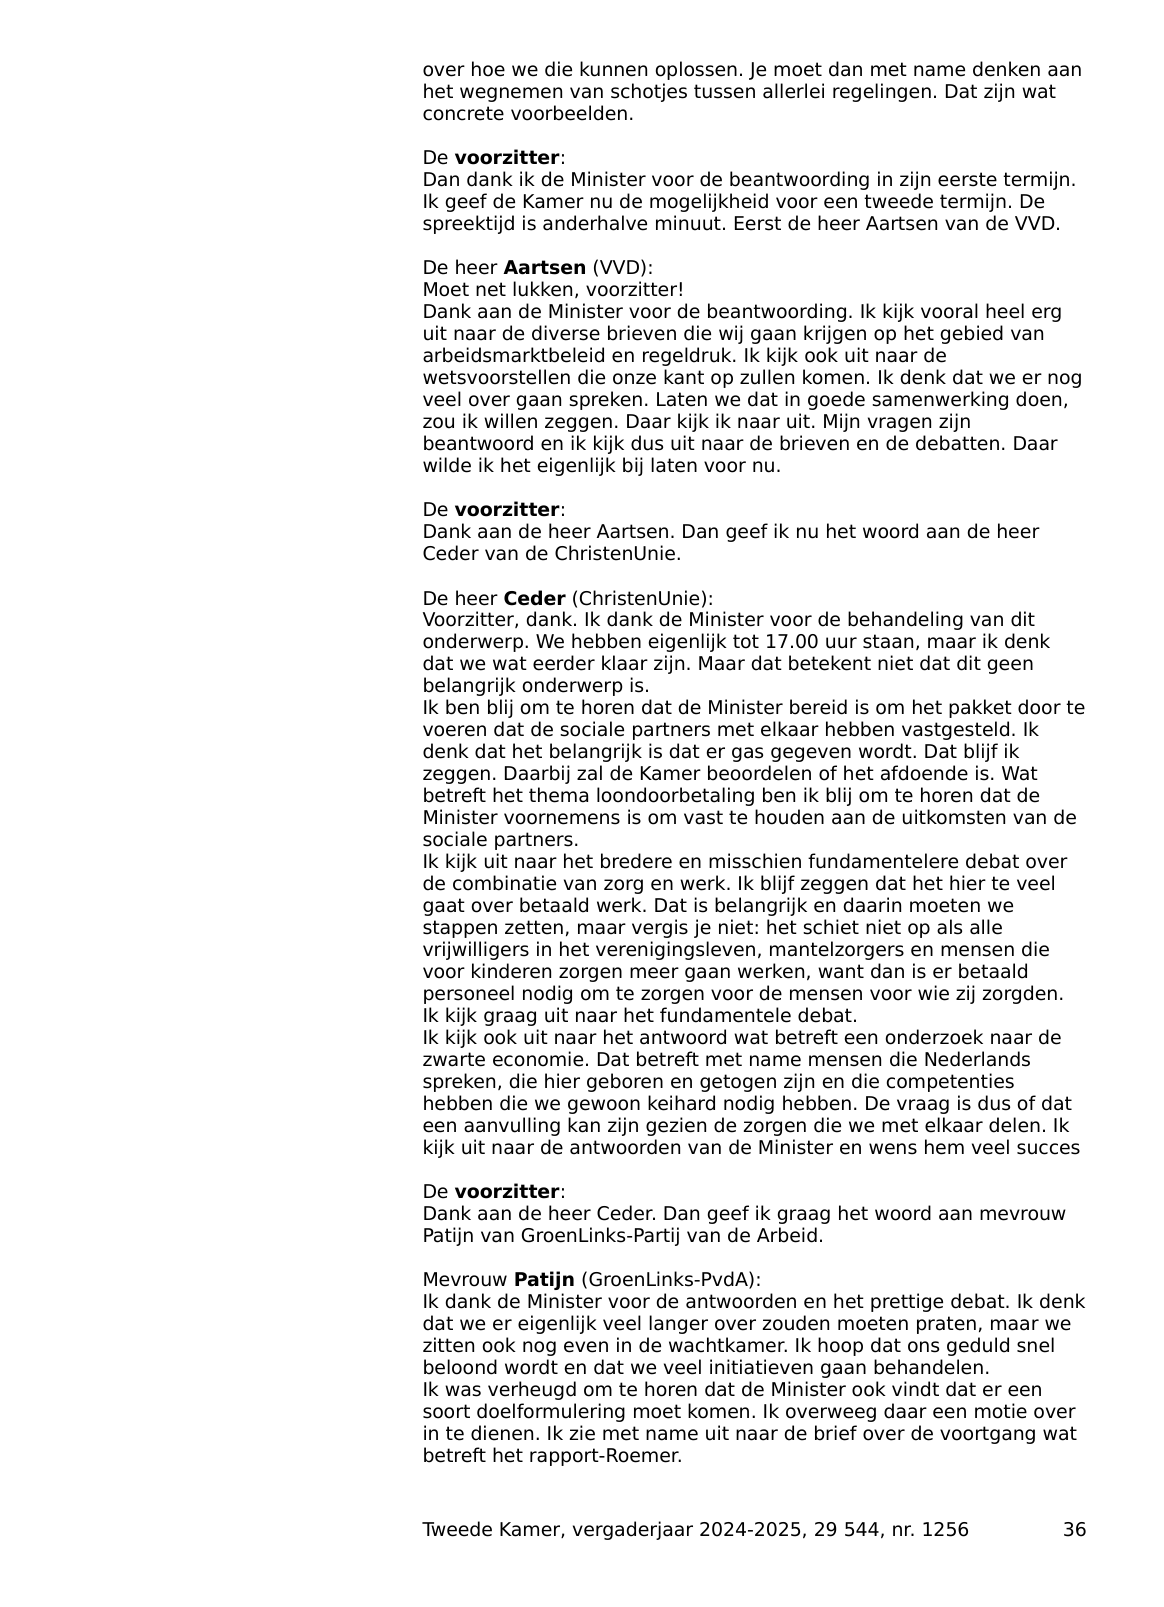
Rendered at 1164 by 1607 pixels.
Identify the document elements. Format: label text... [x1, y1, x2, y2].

text De heer Ceder (ChristenUnie): [422, 587, 1087, 609]
text De voorzitter: [422, 147, 1087, 169]
text Dank aan de heer Ceder. Dan geef ik graag het woord aan mevrouw Patijn van GroenLinks-Partij van de Arbeid. [422, 1203, 1087, 1247]
text Dan dank ik de Minister voor de beantwoording in zijn eerste termijn. Ik geef de Kamer nu de mogelijkheid voor een tweede termijn. De spreektijd is anderhalve minuut. Eerst de heer Aartsen van de VVD. [422, 169, 1087, 235]
text Ik kijk uit naar het bredere en misschien fundamentelere debat over de combinatie van zorg en werk. Ik blijf zeggen dat het hier te veel gaat over betaald werk. Dat is belangrijk en daarin moeten we stappen zetten, maar vergis je niet: het schiet niet op als alle vrijwilligers in het verenigingsleven, mantelzorgers en mensen die voor kinderen zorgen meer gaan werken, want dan is er betaald personeel nodig om te zorgen voor de mensen voor wie zij zorgden. Ik kijk graag uit naar het fundamentele debat. [422, 851, 1087, 1027]
text Ik kijk ook uit naar het antwoord wat betreft een onderzoek naar de zwarte economie. Dat betreft met name mensen die Nederlands spreken, die hier geboren en getogen zijn en die competenties hebben die we gewoon keihard nodig hebben. De vraag is dus of dat een aanvulling kan zijn gezien de zorgen die we met elkaar delen. Ik kijk uit naar de antwoorden van de Minister en wens hem veel succes [422, 1027, 1087, 1159]
text Dank aan de heer Aartsen. Dan geef ik nu het woord aan de heer Ceder van de ChristenUnie. [422, 521, 1087, 565]
text Voorzitter, dank. Ik dank de Minister voor de behandeling van dit onderwerp. We hebben eigenlijk tot 17.00 uur staan, maar ik denk dat we wat eerder klaar zijn. Maar dat betekent niet dat dit geen belangrijk onderwerp is. [422, 609, 1087, 697]
text De heer Aartsen (VVD): [422, 257, 1087, 279]
text Moet net lukken, voorzitter! [422, 279, 1087, 301]
text Mevrouw Patijn (GroenLinks-PvdA): [422, 1269, 1087, 1291]
text Dank aan de Minister voor de beantwoording. Ik kijk vooral heel erg uit naar de diverse brieven die wij gaan krijgen op het gebied van arbeidsmarktbeleid en regeldruk. Ik kijk ook uit naar de wetsvoorstellen die onze kant op zullen komen. Ik denk dat we er nog veel over gaan spreken. Laten we dat in goede samenwerking doen, zou ik willen zeggen. Daar kijk ik naar uit. Mijn vragen zijn beantwoord en ik kijk dus uit naar de brieven en de debatten. Daar wilde ik het eigenlijk bij laten voor nu. [422, 301, 1087, 477]
text Ik dank de Minister voor de antwoorden en het prettige debat. Ik denk dat we er eigenlijk veel langer over zouden moeten praten, maar we zitten ook nog even in de wachtkamer. Ik hoop dat ons geduld snel beloond wordt en dat we veel initiatieven gaan behandelen. [422, 1291, 1087, 1379]
text over hoe we die kunnen oplossen. Je moet dan met name denken aan het wegnemen van schotjes tussen allerlei regelingen. Dat zijn wat concrete voorbeelden. [422, 59, 1087, 125]
text De voorzitter: [422, 1181, 1087, 1203]
text Ik was verheugd om te horen dat de Minister ook vindt dat er een soort doelformulering moet komen. Ik overweeg daar een motie over in te dienen. Ik zie met name uit naar de brief over de voortgang wat betreft het rapport-Roemer. [422, 1379, 1087, 1467]
text Ik ben blij om te horen dat de Minister bereid is om het pakket door te voeren dat de sociale partners met elkaar hebben vastgesteld. Ik denk dat het belangrijk is dat er gas gegeven wordt. Dat blijf ik zeggen. Daarbij zal de Kamer beoordelen of het afdoende is. Wat betreft het thema loondoorbetaling ben ik blij om te horen dat de Minister voornemens is om vast te houden aan de uitkomsten van de sociale partners. [422, 697, 1087, 851]
text De voorzitter: [422, 499, 1087, 521]
